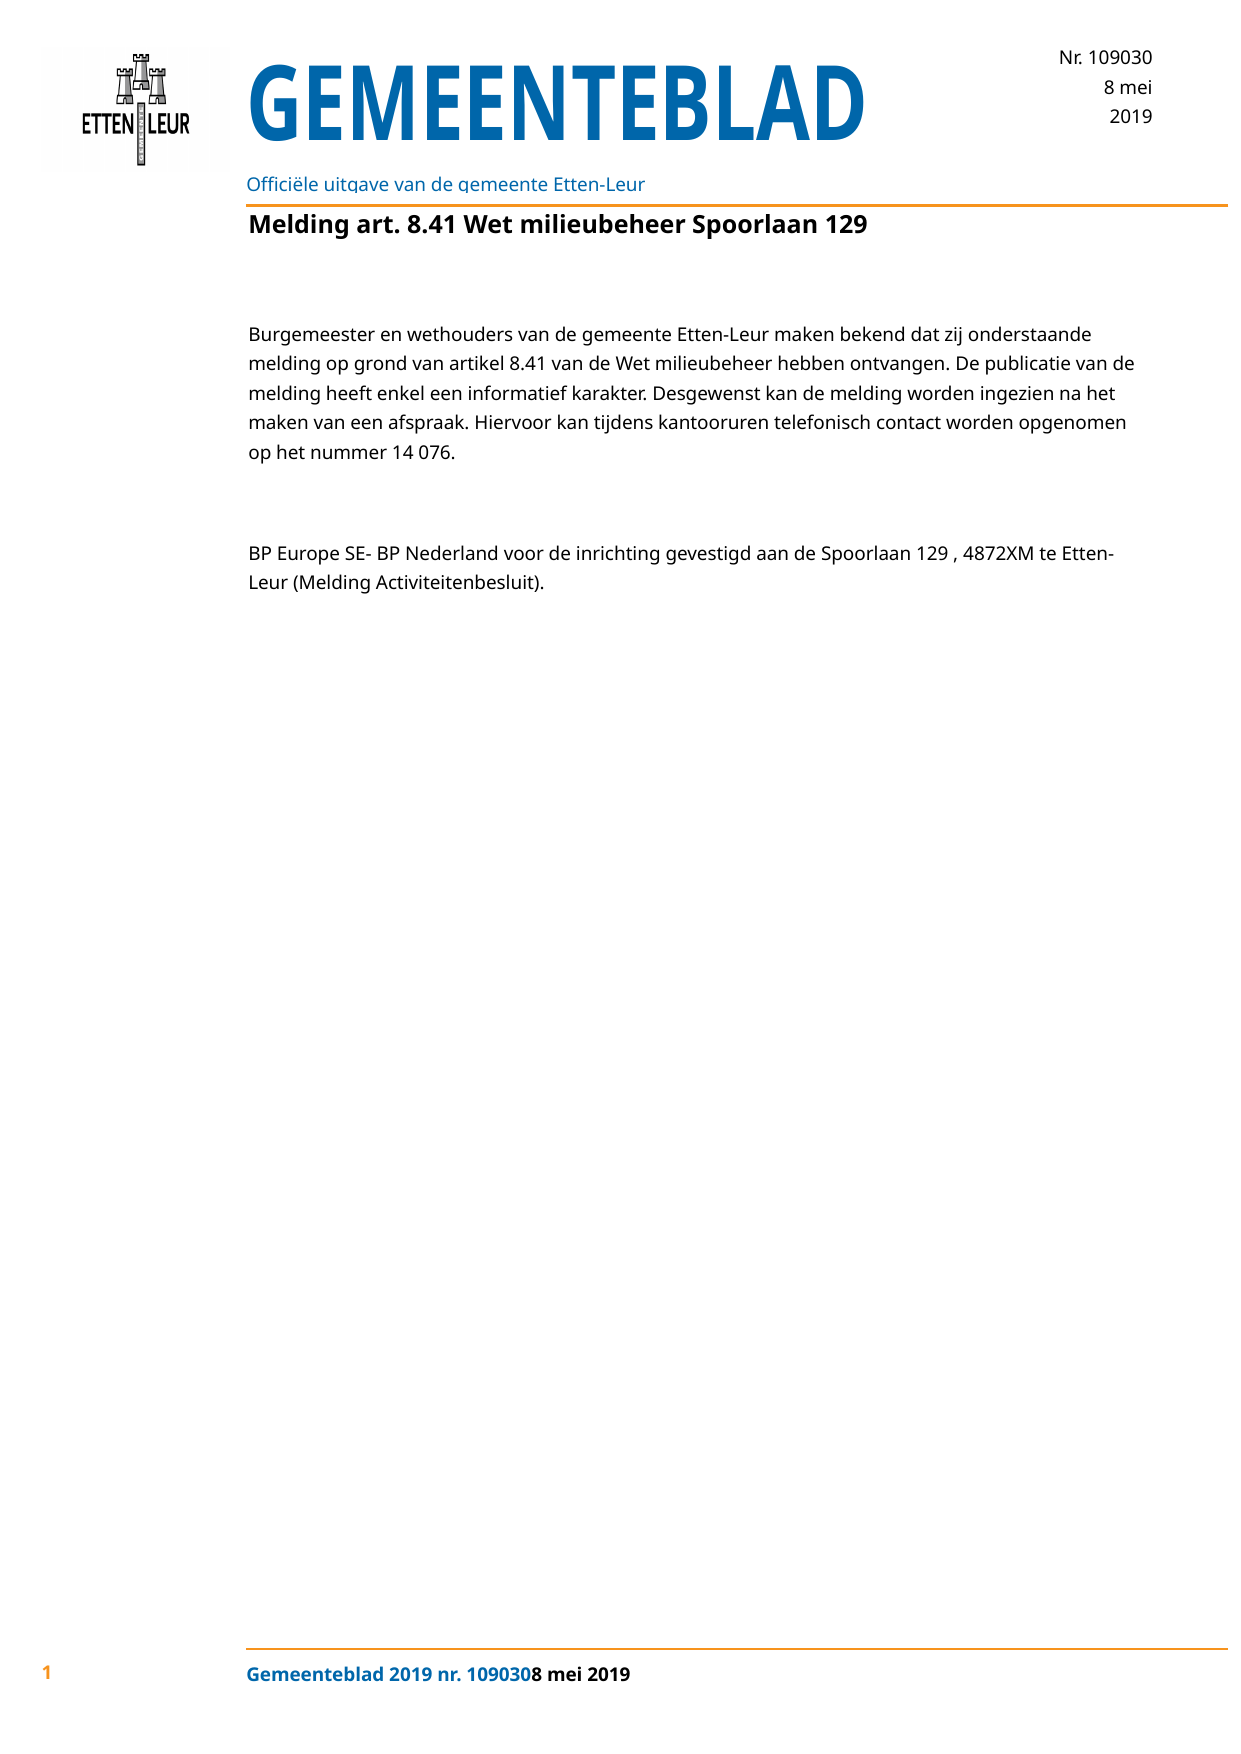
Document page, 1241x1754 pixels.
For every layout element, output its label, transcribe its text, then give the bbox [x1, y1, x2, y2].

text Burgemeester en wethouders van de gemeente Etten-Leur maken bekend dat zij onderstaande melding op grond van artikel 8.41 van de Wet milieubeheer hebben ontvangen. De publicatie van de melding heeft enkel een informatief karakter. Desgewenst kan de melding worden ingezien na het maken van een afspraak. Hiervoor kan tijdens kantooruren telefonisch contact worden opgenomen op het nummer 14 076. [248, 321, 1152, 465]
text BP Europe SE- BP Nederland voor de inrichting gevestigd aan de Spoorlaan 129 , 4872XM te Etten-Leur (Melding Activiteitenbesluit). [248, 540, 1152, 595]
text Melding art. 8.41 Wet milieubeheer Spoorlaan 129 [248, 207, 1152, 241]
picture [41, 47, 231, 172]
